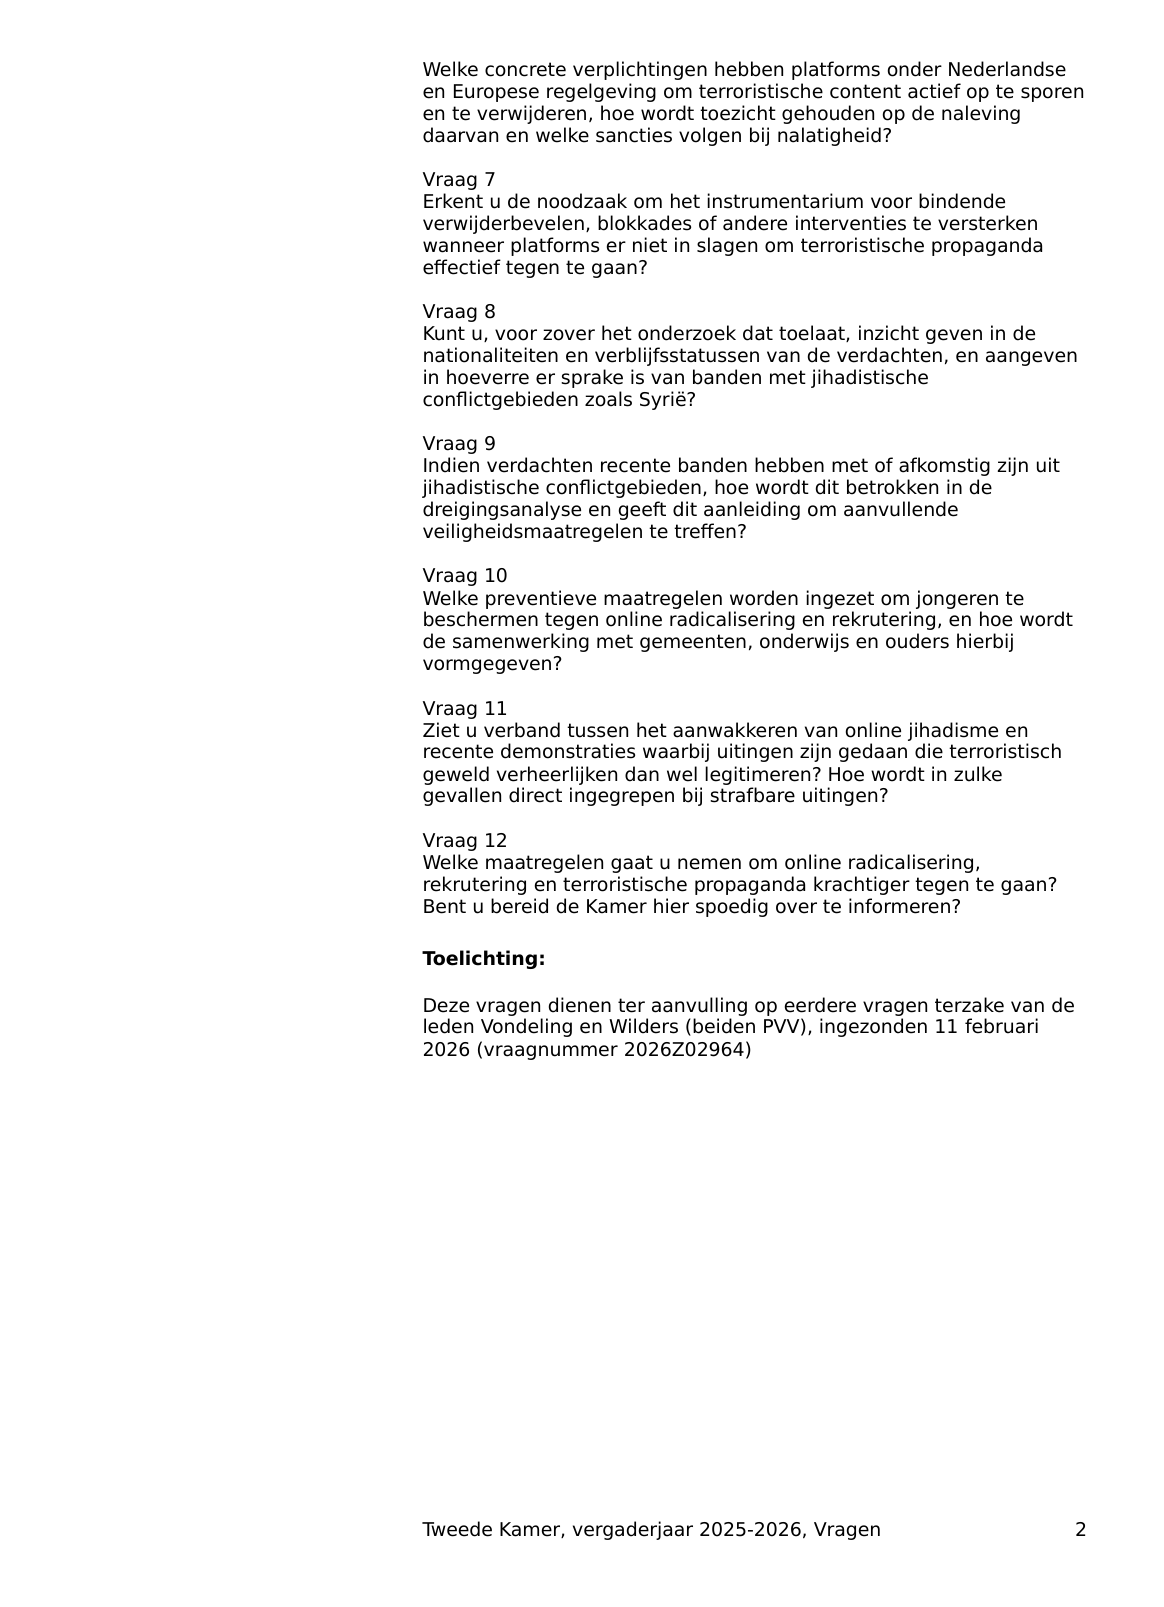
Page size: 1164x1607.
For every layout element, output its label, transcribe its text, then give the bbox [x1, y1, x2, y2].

text Welke preventieve maatregelen worden ingezet om jongeren te beschermen tegen online radicalisering en rekrutering, en hoe wordt de samenwerking met gemeenten, onderwijs en ouders hierbij vormgegeven? [422, 587, 1087, 675]
text Welke maatregelen gaat u nemen om online radicalisering, rekrutering en terroristische propaganda krachtiger tegen te gaan? Bent u bereid de Kamer hier spoedig over te informeren? [422, 852, 1087, 917]
text Vraag 12 [422, 829, 1087, 852]
text Vraag 8 [422, 301, 1087, 323]
text Vraag 10 [422, 565, 1087, 587]
text Indien verdachten recente banden hebben met of afkomstig zijn uit jihadistische conflictgebieden, hoe wordt dit betrokken in de dreigingsanalyse en geeft dit aanleiding om aanvullende veiligheidsmaatregelen te treffen? [422, 455, 1087, 543]
text Vraag 11 [422, 697, 1087, 719]
text Welke concrete verplichtingen hebben platforms onder Nederlandse en Europese regelgeving om terroristische content actief op te sporen en te verwijderen, hoe wordt toezicht gehouden op de naleving daarvan en welke sancties volgen bij nalatigheid? [422, 59, 1087, 147]
text Deze vragen dienen ter aanvulling op eerdere vragen terzake van de leden Vondeling en Wilders (beiden PVV), ingezonden 11 februari 2026 (vraagnummer 2026Z02964) [422, 994, 1087, 1060]
text Vraag 7 [422, 169, 1087, 191]
text Erkent u de noodzaak om het instrumentarium voor bindende verwijderbevelen, blokkades of andere interventies te versterken wanneer platforms er niet in slagen om terroristische propaganda effectief tegen te gaan? [422, 191, 1087, 279]
text Ziet u verband tussen het aanwakkeren van online jihadisme en recente demonstraties waarbij uitingen zijn gedaan die terroristisch geweld verheerlijken dan wel legitimeren? Hoe wordt in zulke gevallen direct ingegrepen bij strafbare uitingen? [422, 719, 1087, 807]
text Vraag 9 [422, 433, 1087, 455]
subtitle Toelichting: [422, 947, 1087, 969]
text Kunt u, voor zover het onderzoek dat toelaat, inzicht geven in de nationaliteiten en verblijfsstatussen van de verdachten, en aangeven in hoeverre er sprake is van banden met jihadistische conflictgebieden zoals Syrië? [422, 323, 1087, 411]
